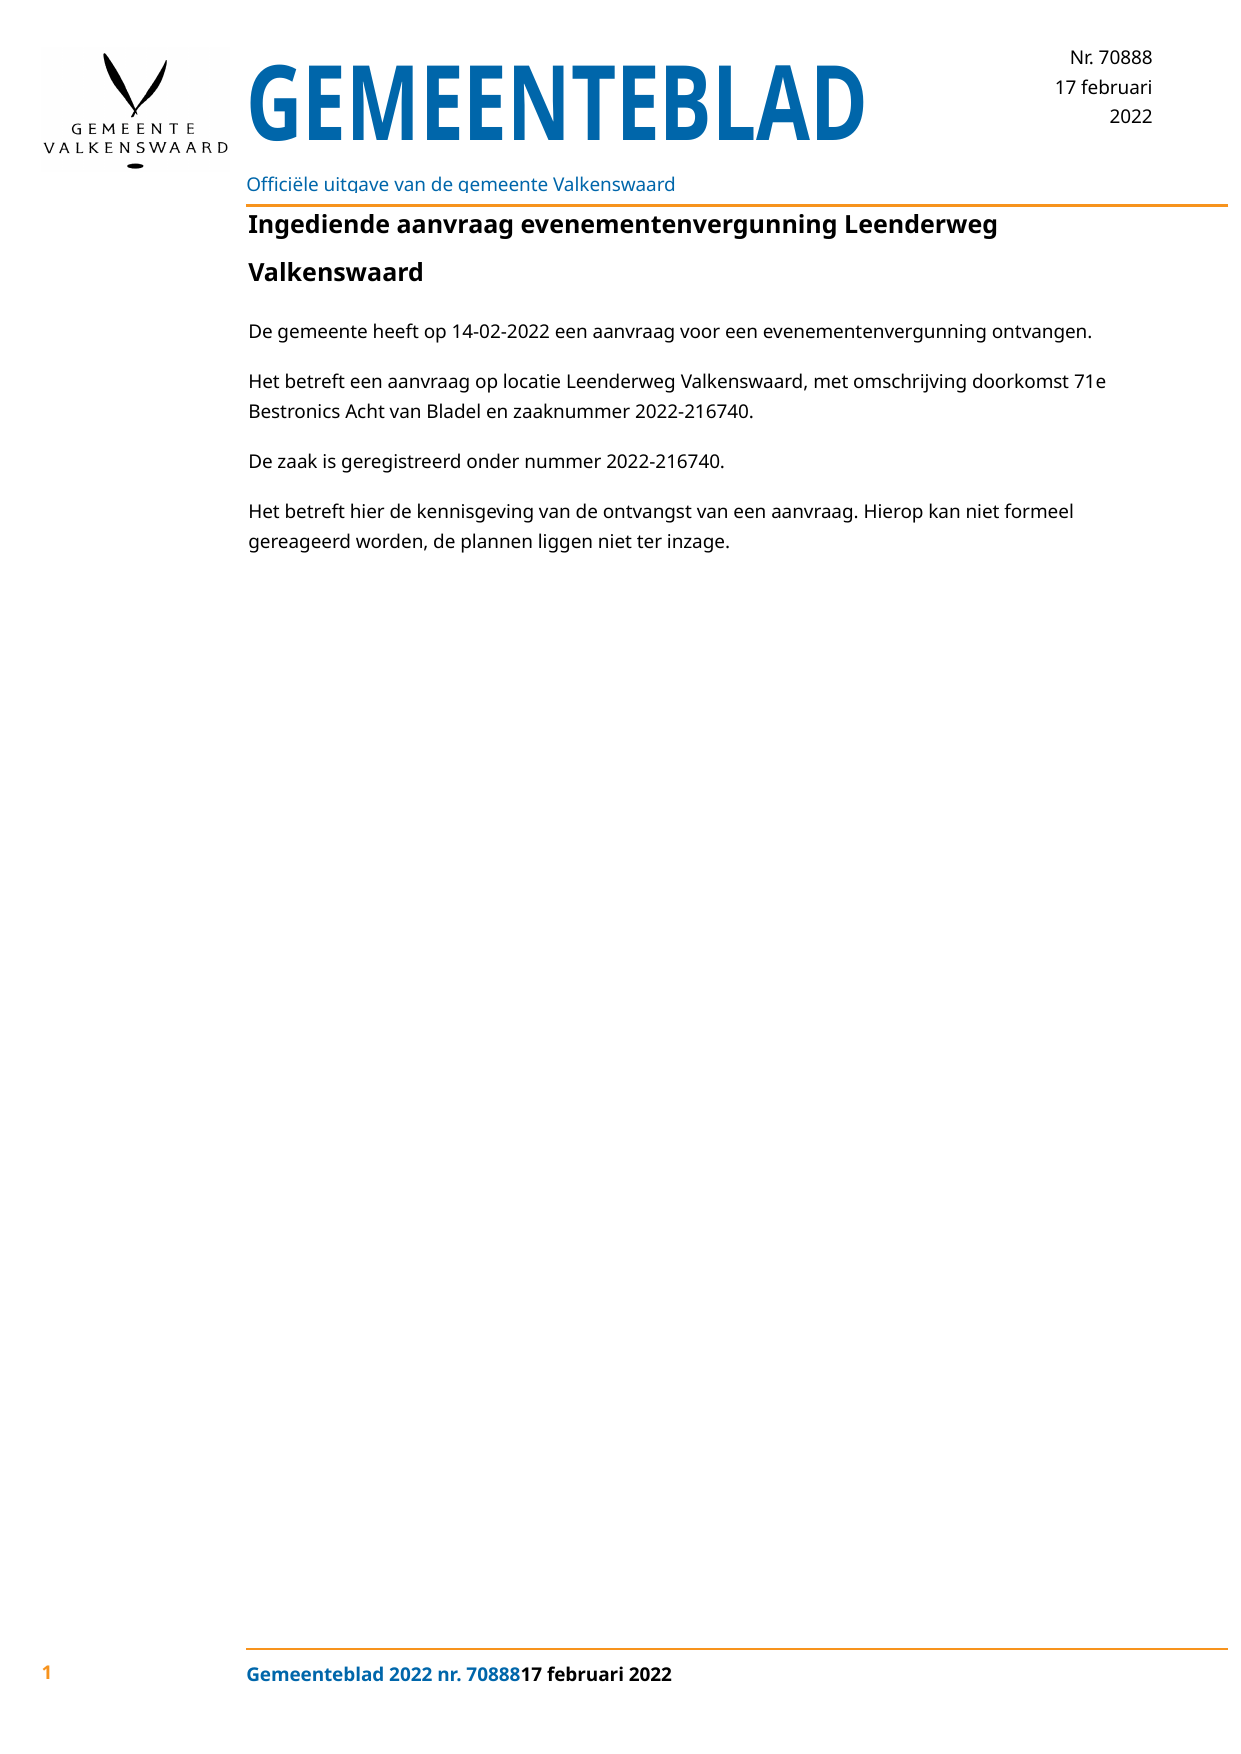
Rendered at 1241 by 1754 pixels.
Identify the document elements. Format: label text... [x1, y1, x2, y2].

text Ingediende aanvraag evenementenvergunning Leenderweg Valkenswaard [248, 207, 1152, 288]
text Het betreft een aanvraag op locatie Leenderweg Valkenswaard, met omschrijving doorkomst 71e Bestronics Acht van Bladel en zaaknummer 2022-216740. [248, 368, 1152, 424]
text De zaak is geregistreerd onder nummer 2022-216740. [248, 448, 1152, 474]
picture [41, 47, 231, 172]
text De gemeente heeft op 14-02-2022 een aanvraag voor een evenementenvergunning ontvangen. [248, 318, 1152, 344]
text Het betreft hier de kennisgeving van de ontvangst van een aanvraag. Hierop kan niet formeel gereageerd worden, de plannen liggen niet ter inzage. [248, 499, 1152, 554]
